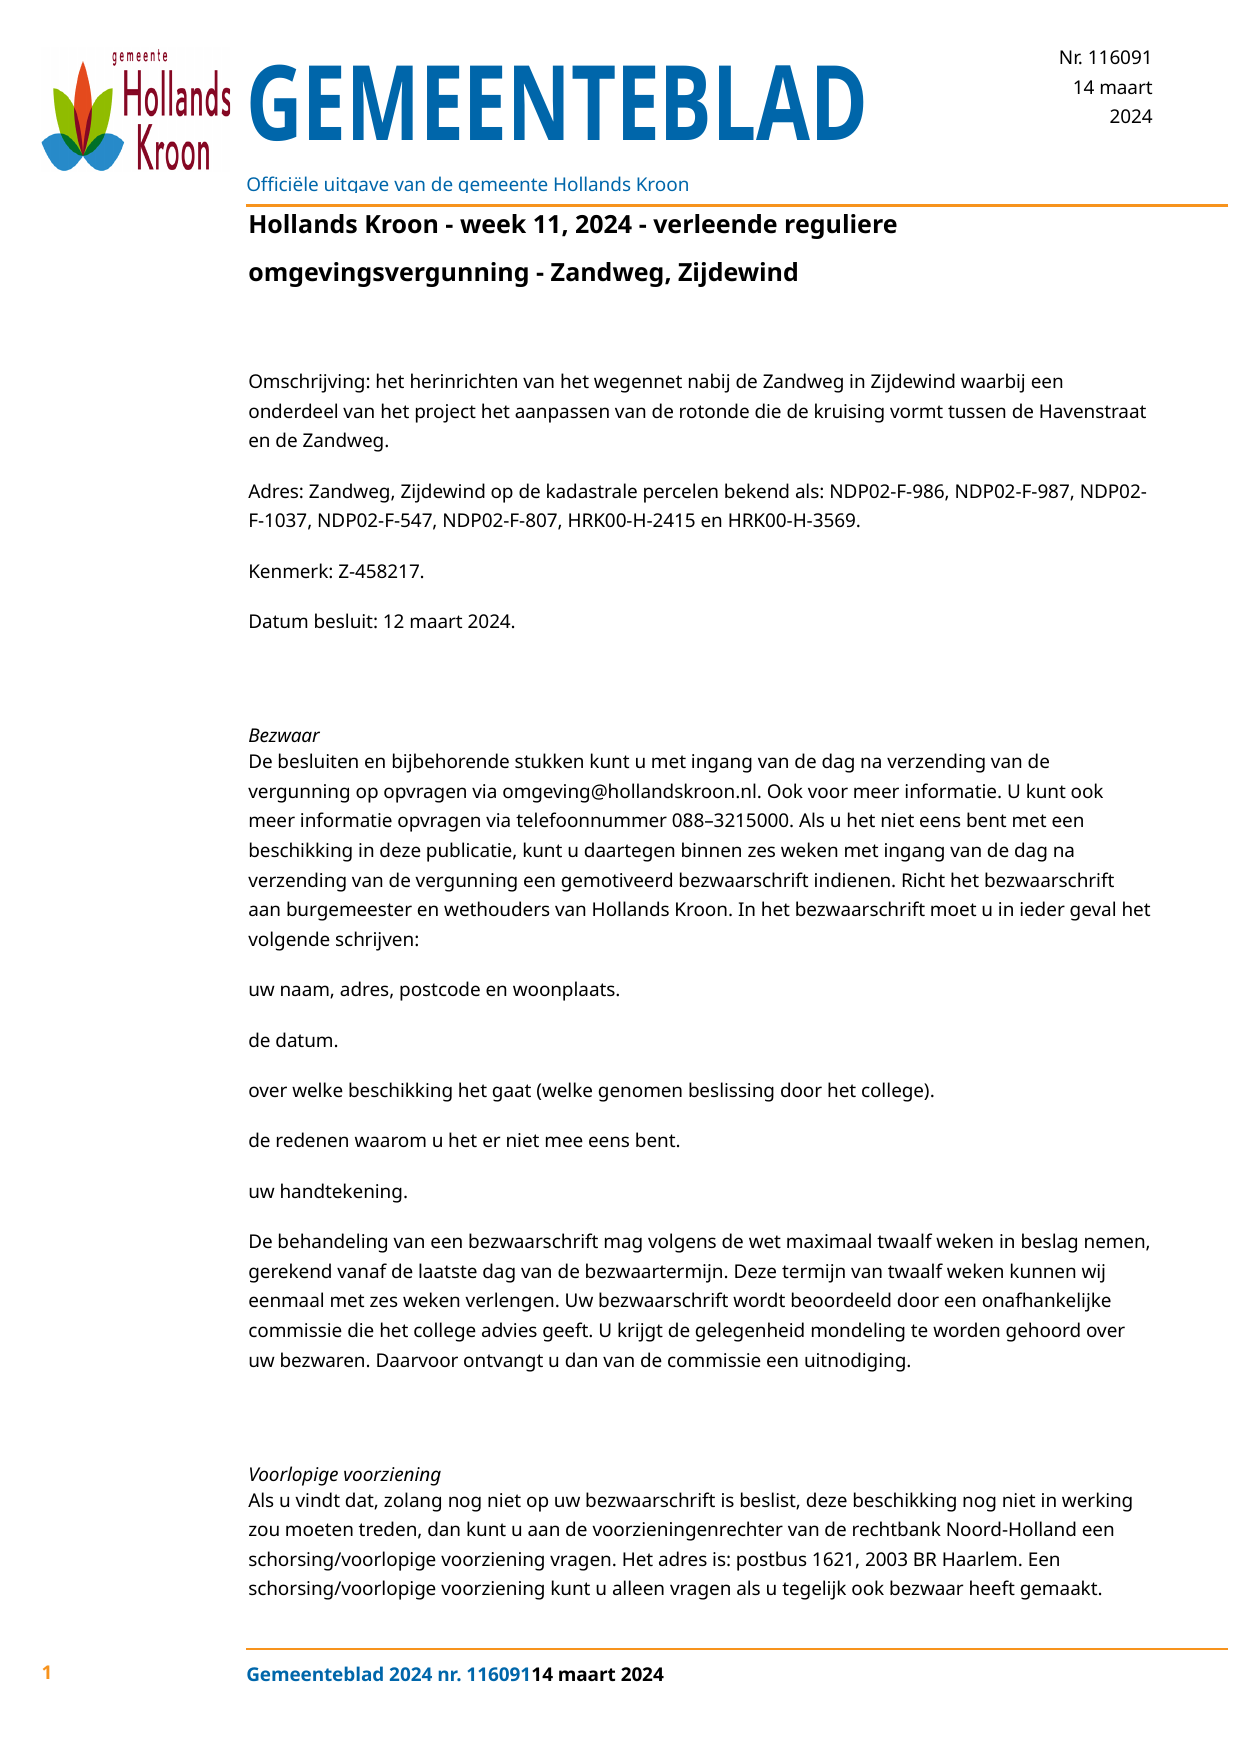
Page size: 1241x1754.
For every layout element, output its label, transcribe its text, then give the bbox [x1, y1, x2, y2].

text Voorlopige voorziening [248, 1461, 1152, 1487]
picture [41, 47, 231, 172]
text uw handtekening. [248, 1178, 1152, 1204]
text Adres: Zandweg, Zijdewind op de kadastrale percelen bekend als: NDP02-F-986, NDP02-F-987, NDP02-F-1037, NDP02-F-547, NDP02-F-807, HRK00-H-2415 en HRK00-H-3569. [248, 478, 1152, 533]
text de datum. [248, 1027, 1152, 1052]
text De besluiten en bijbehorende stukken kunt u met ingang van de dag na verzending van de vergunning op opvragen via omgeving@hollandskroon.nl. Ook voor meer informatie. U kunt ook meer informatie opvragen via telefoonnummer 088–3215000. Als u het niet eens bent met een beschikking in deze publicatie, kunt u daartegen binnen zes weken met ingang van de dag na verzending van de vergunning een gemotiveerd bezwaarschrift indienen. Richt het bezwaarschrift aan burgemeester en wethouders van Hollands Kroon. In het bezwaarschrift moet u in ieder geval het volgende schrijven: [248, 748, 1152, 952]
text uw naam, adres, postcode en woonplaats. [248, 976, 1152, 1002]
text Als u vindt dat, zolang nog niet op uw bezwaarschrift is beslist, deze beschikking nog niet in werking zou moeten treden, dan kunt u aan de voorzieningenrechter van de rechtbank Noord-Holland een schorsing/voorlopige voorziening vragen. Het adres is: postbus 1621, 2003 BR Haarlem. Een schorsing/voorlopige voorziening kunt u alleen vragen als u tegelijk ook bezwaar heeft gemaakt. [248, 1487, 1152, 1601]
text over welke beschikking het gaat (welke genomen beslissing door het college). [248, 1077, 1152, 1103]
text Kenmerk: Z-458217. [248, 558, 1152, 584]
text de redenen waarom u het er niet mee eens bent. [248, 1128, 1152, 1153]
text Bezwaar [248, 723, 1152, 748]
text De behandeling van een bezwaarschrift mag volgens de wet maximaal twaalf weken in beslag nemen, gerekend vanaf de laatste dag van de bezwaartermijn. Deze termijn van twaalf weken kunnen wij eenmaal met zes weken verlengen. Uw bezwaarschrift wordt beoordeeld door een onafhankelijke commissie die het college advies geeft. U krijgt de gelegenheid mondeling te worden gehoord over uw bezwaren. Daarvoor ontvangt u dan van de commissie een uitnodiging. [248, 1228, 1152, 1372]
text Datum besluit: 12 maart 2024. [248, 608, 1152, 634]
text Omschrijving: het herinrichten van het wegennet nabij de Zandweg in Zijdewind waarbij een onderdeel van het project het aanpassen van de rotonde die de kruising vormt tussen de Havenstraat en de Zandweg. [248, 368, 1152, 453]
text Hollands Kroon - week 11, 2024 - verleende reguliere omgevingsvergunning - Zandweg, Zijdewind [248, 207, 1152, 288]
